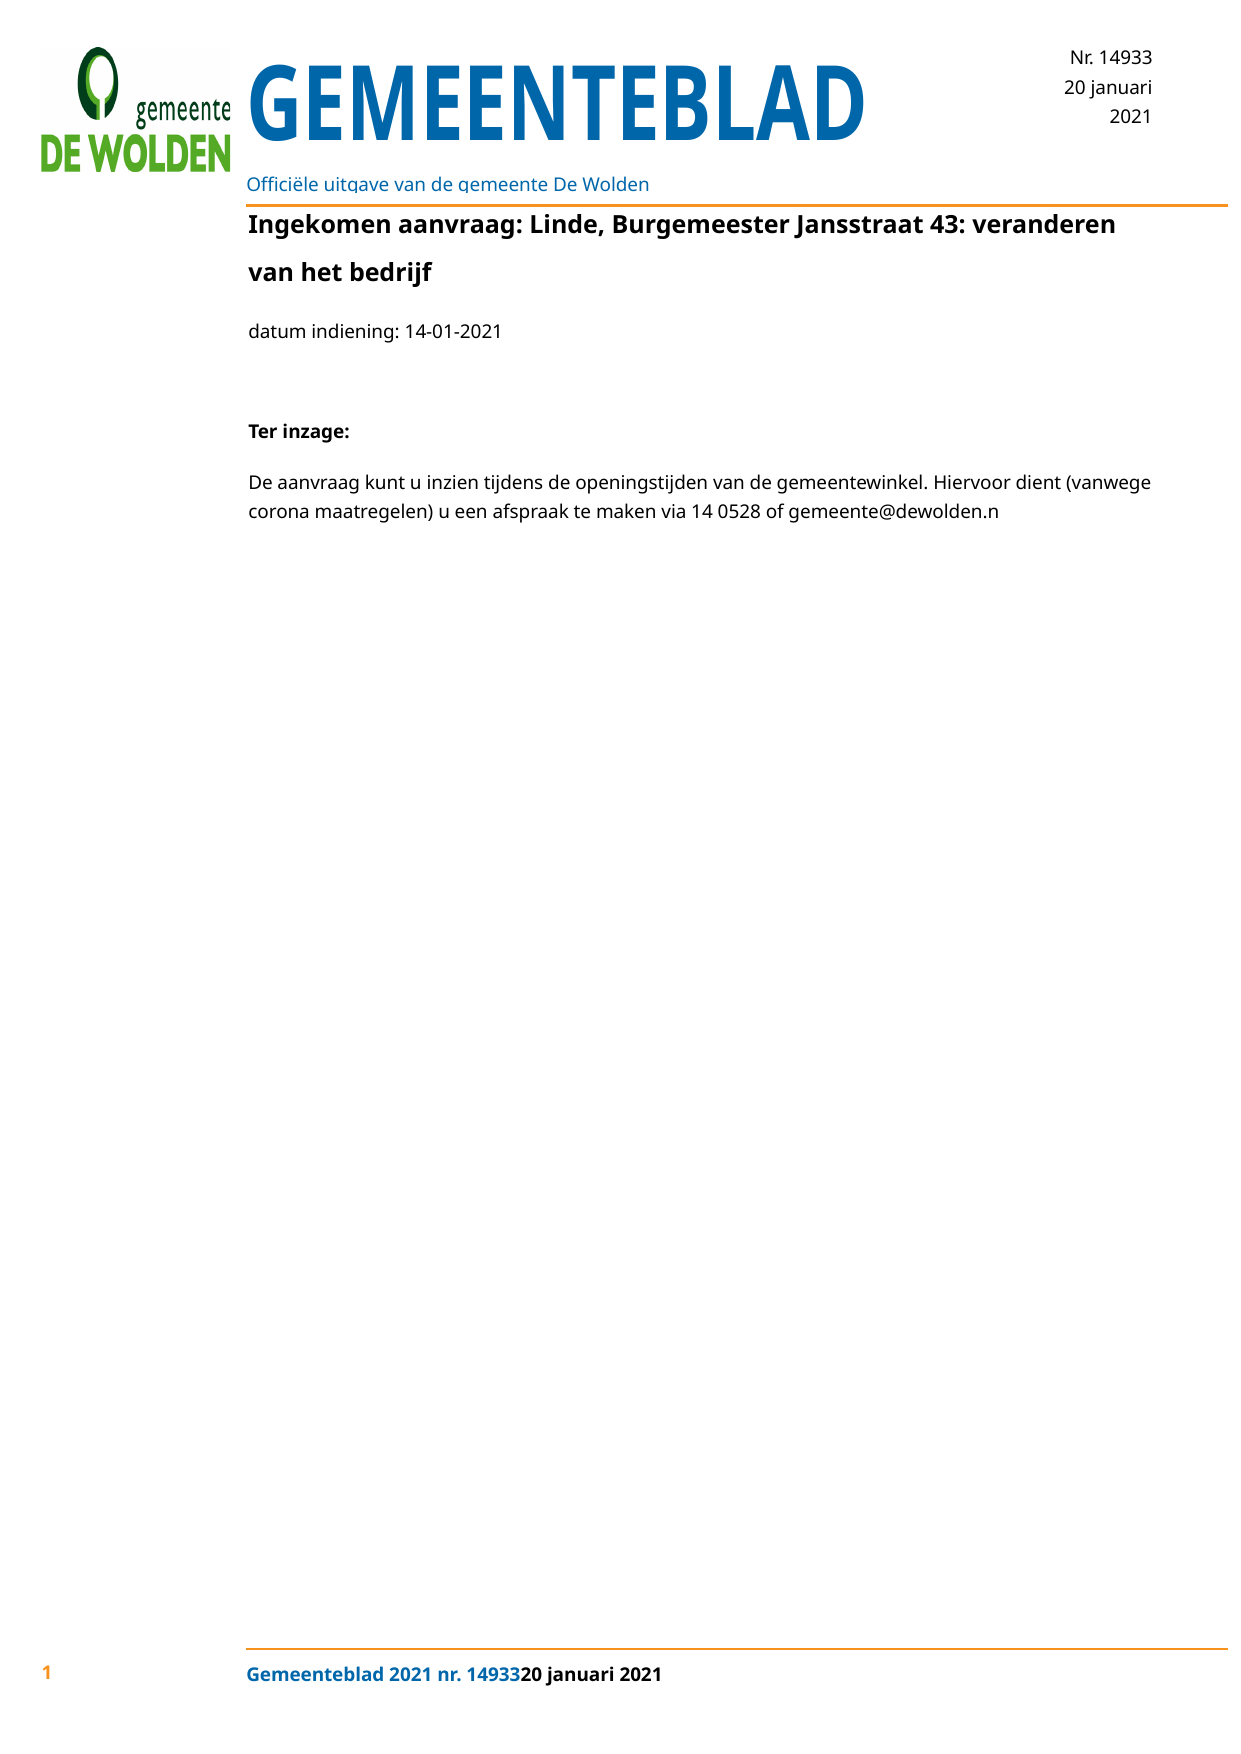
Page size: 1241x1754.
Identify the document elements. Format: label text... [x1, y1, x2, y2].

text datum indiening: 14-01-2021 [248, 318, 1152, 344]
text Ter inzage: [248, 419, 1152, 444]
picture [41, 47, 231, 172]
text De aanvraag kunt u inzien tijdens de openingstijden van de gemeentewinkel. Hiervoor dient (vanwege corona maatregelen) u een afspraak te maken via 14 0528 of gemeente@dewolden.n [248, 469, 1152, 524]
text Ingekomen aanvraag: Linde, Burgemeester Jansstraat 43: veranderen van het bedrijf [248, 207, 1152, 288]
